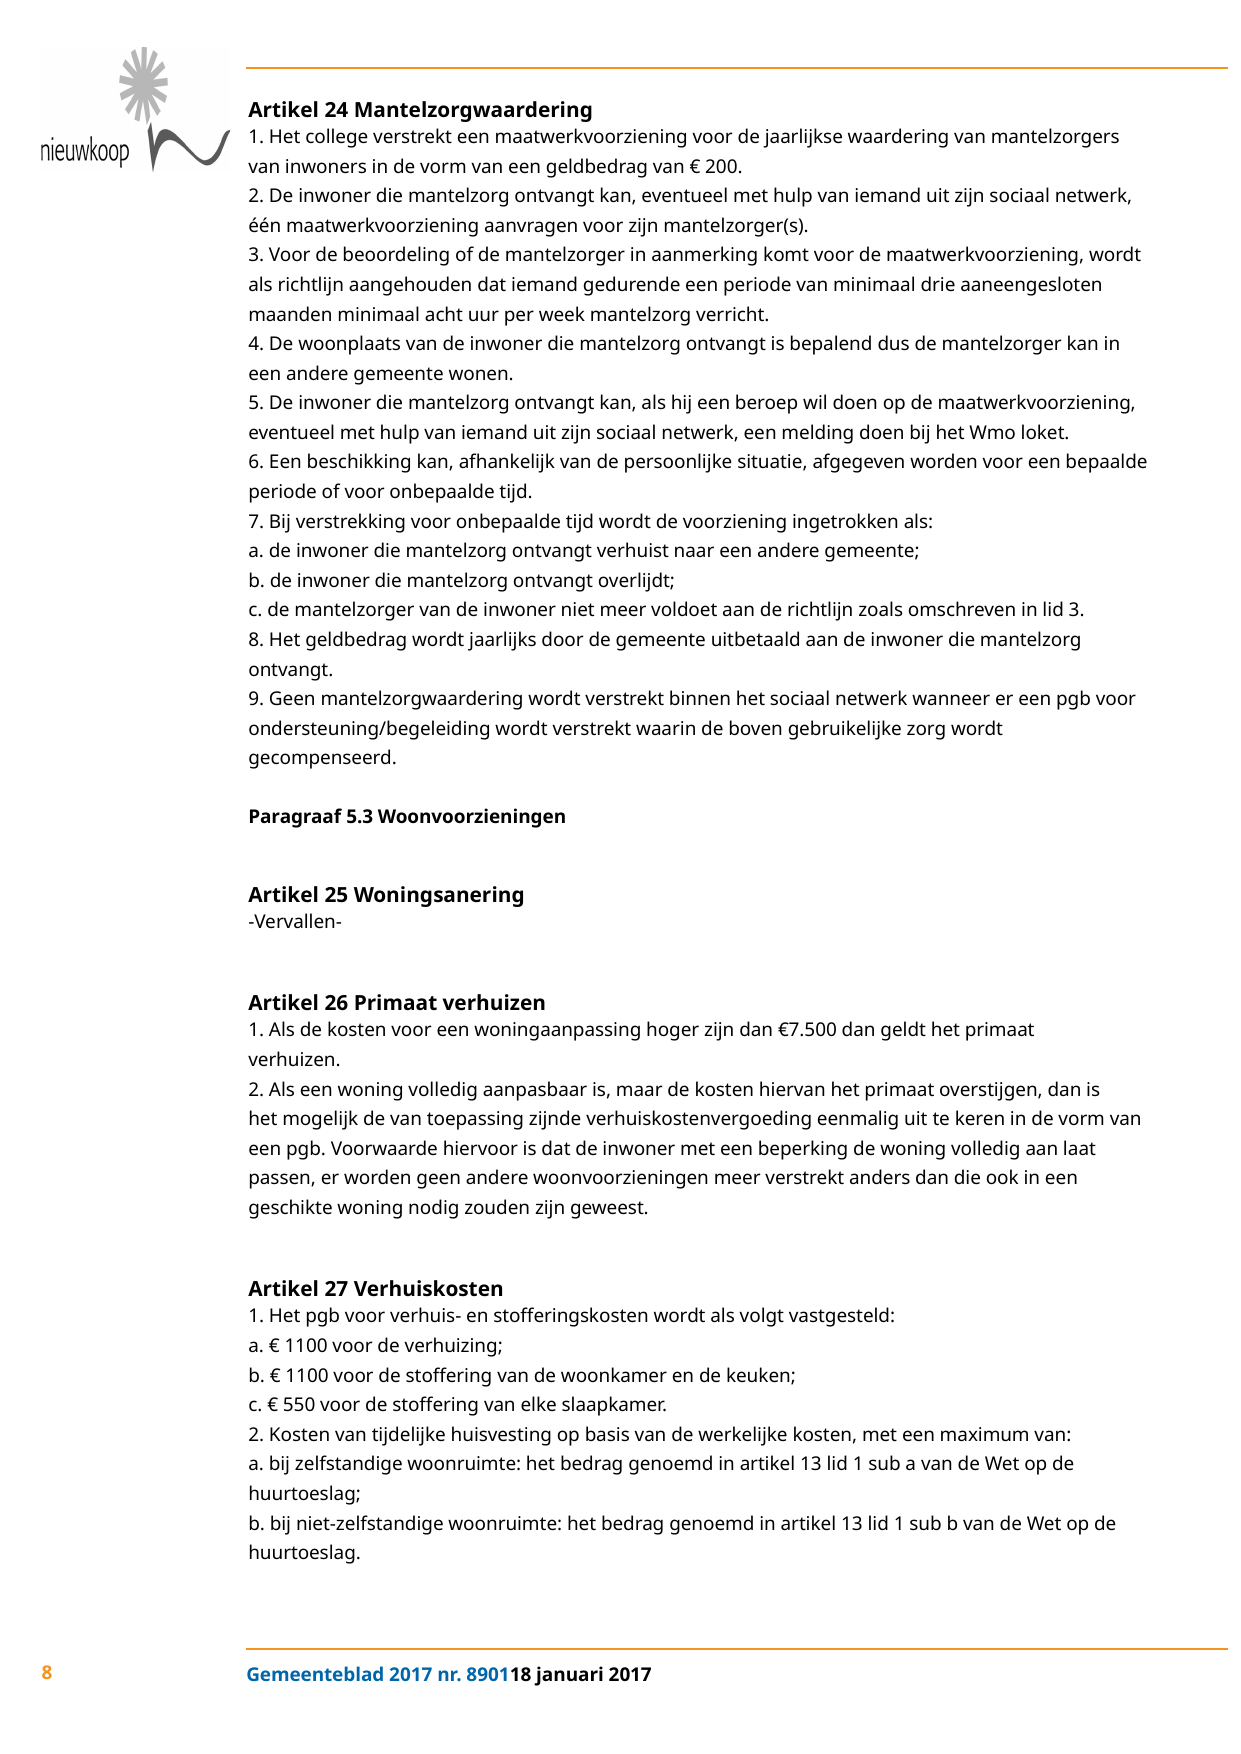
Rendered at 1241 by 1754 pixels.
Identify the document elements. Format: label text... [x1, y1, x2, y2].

text a. de inwoner die mantelzorg ontvangt verhuist naar een andere gemeente; [248, 537, 1152, 563]
text 6. Een beschikking kan, afhankelijk van de persoonlijke situatie, afgegeven worden voor een bepaalde periode of voor onbepaalde tijd. [248, 449, 1152, 504]
text 8. Het geldbedrag wordt jaarlijks door de gemeente uitbetaald aan de inwoner die mantelzorg ontvangt. [248, 626, 1152, 681]
text 2. Als een woning volledig aanpasbaar is, maar de kosten hiervan het primaat overstijgen, dan is [248, 1076, 1152, 1102]
text Artikel 26 Primaat verhuizen [248, 988, 1152, 1017]
text -Vervallen- [248, 908, 1152, 934]
text Paragraaf 5.3 Woonvoorzieningen [248, 804, 1152, 829]
text Artikel 27 Verhuiskosten [248, 1274, 1152, 1303]
picture [41, 47, 231, 172]
text 4. De woonplaats van de inwoner die mantelzorg ontvangt is bepalend dus de mantelzorger kan in een andere gemeente wonen. [248, 330, 1152, 386]
text 7. Bij verstrekking voor onbepaalde tijd wordt de voorziening ingetrokken als: [248, 508, 1152, 533]
text 3. Voor de beoordeling of de mantelzorger in aanmerking komt voor de maatwerkvoorziening, wordt als richtlijn aangehouden dat iemand gedurende een periode van minimaal drie aaneengesloten maanden minimaal acht uur per week mantelzorg verricht. [248, 242, 1152, 326]
text 2. De inwoner die mantelzorg ontvangt kan, eventueel met hulp van iemand uit zijn sociaal netwerk, één maatwerkvoorziening aanvragen voor zijn mantelzorger(s). [248, 182, 1152, 238]
text Artikel 24 Mantelzorgwaardering [248, 95, 1152, 123]
text het mogelijk de van toepassing zijnde verhuiskostenvergoeding eenmalig uit te keren in de vorm van een pgb. Voorwaarde hiervoor is dat de inwoner met een beperking de woning volledig aan laat passen, er worden geen andere woonvoorzieningen meer verstrekt anders dan die ook in een geschikte woning nodig zouden zijn geweest. [248, 1105, 1152, 1220]
text a. bij zelfstandige woonruimte: het bedrag genoemd in artikel 13 lid 1 sub a van de Wet op de huurtoeslag; [248, 1451, 1152, 1506]
text b. € 1100 voor de stoffering van de woonkamer en de keuken; [248, 1362, 1152, 1387]
text Artikel 25 Woningsanering [248, 880, 1152, 908]
text verhuizen. [248, 1046, 1152, 1072]
text a. € 1100 voor de verhuizing; [248, 1332, 1152, 1358]
text c. € 550 voor de stoffering van elke slaapkamer. [248, 1391, 1152, 1417]
text 1. Als de kosten voor een woningaanpassing hoger zijn dan €7.500 dan geldt het primaat [248, 1017, 1152, 1042]
text 5. De inwoner die mantelzorg ontvangt kan, als hij een beroep wil doen op de maatwerkvoorziening, eventueel met hulp van iemand uit zijn sociaal netwerk, een melding doen bij het Wmo loket. [248, 389, 1152, 445]
text 1. Het college verstrekt een maatwerkvoorziening voor de jaarlijkse waardering van mantelzorgers van inwoners in de vorm van een geldbedrag van € 200. [248, 123, 1152, 178]
text b. de inwoner die mantelzorg ontvangt overlijdt; [248, 567, 1152, 593]
text c. de mantelzorger van de inwoner niet meer voldoet aan de richtlijn zoals omschreven in lid 3. [248, 597, 1152, 622]
text 2. Kosten van tijdelijke huisvesting op basis van de werkelijke kosten, met een maximum van: [248, 1421, 1152, 1447]
text b. bij niet-zelfstandige woonruimte: het bedrag genoemd in artikel 13 lid 1 sub b van de Wet op de huurtoeslag. [248, 1510, 1152, 1565]
text 9. Geen mantelzorgwaardering wordt verstrekt binnen het sociaal netwerk wanneer er een pgb voor ondersteuning/begeleiding wordt verstrekt waarin de boven gebruikelijke zorg wordt gecompenseerd. [248, 685, 1152, 770]
text 1. Het pgb voor verhuis- en stofferingskosten wordt als volgt vastgesteld: [248, 1303, 1152, 1328]
